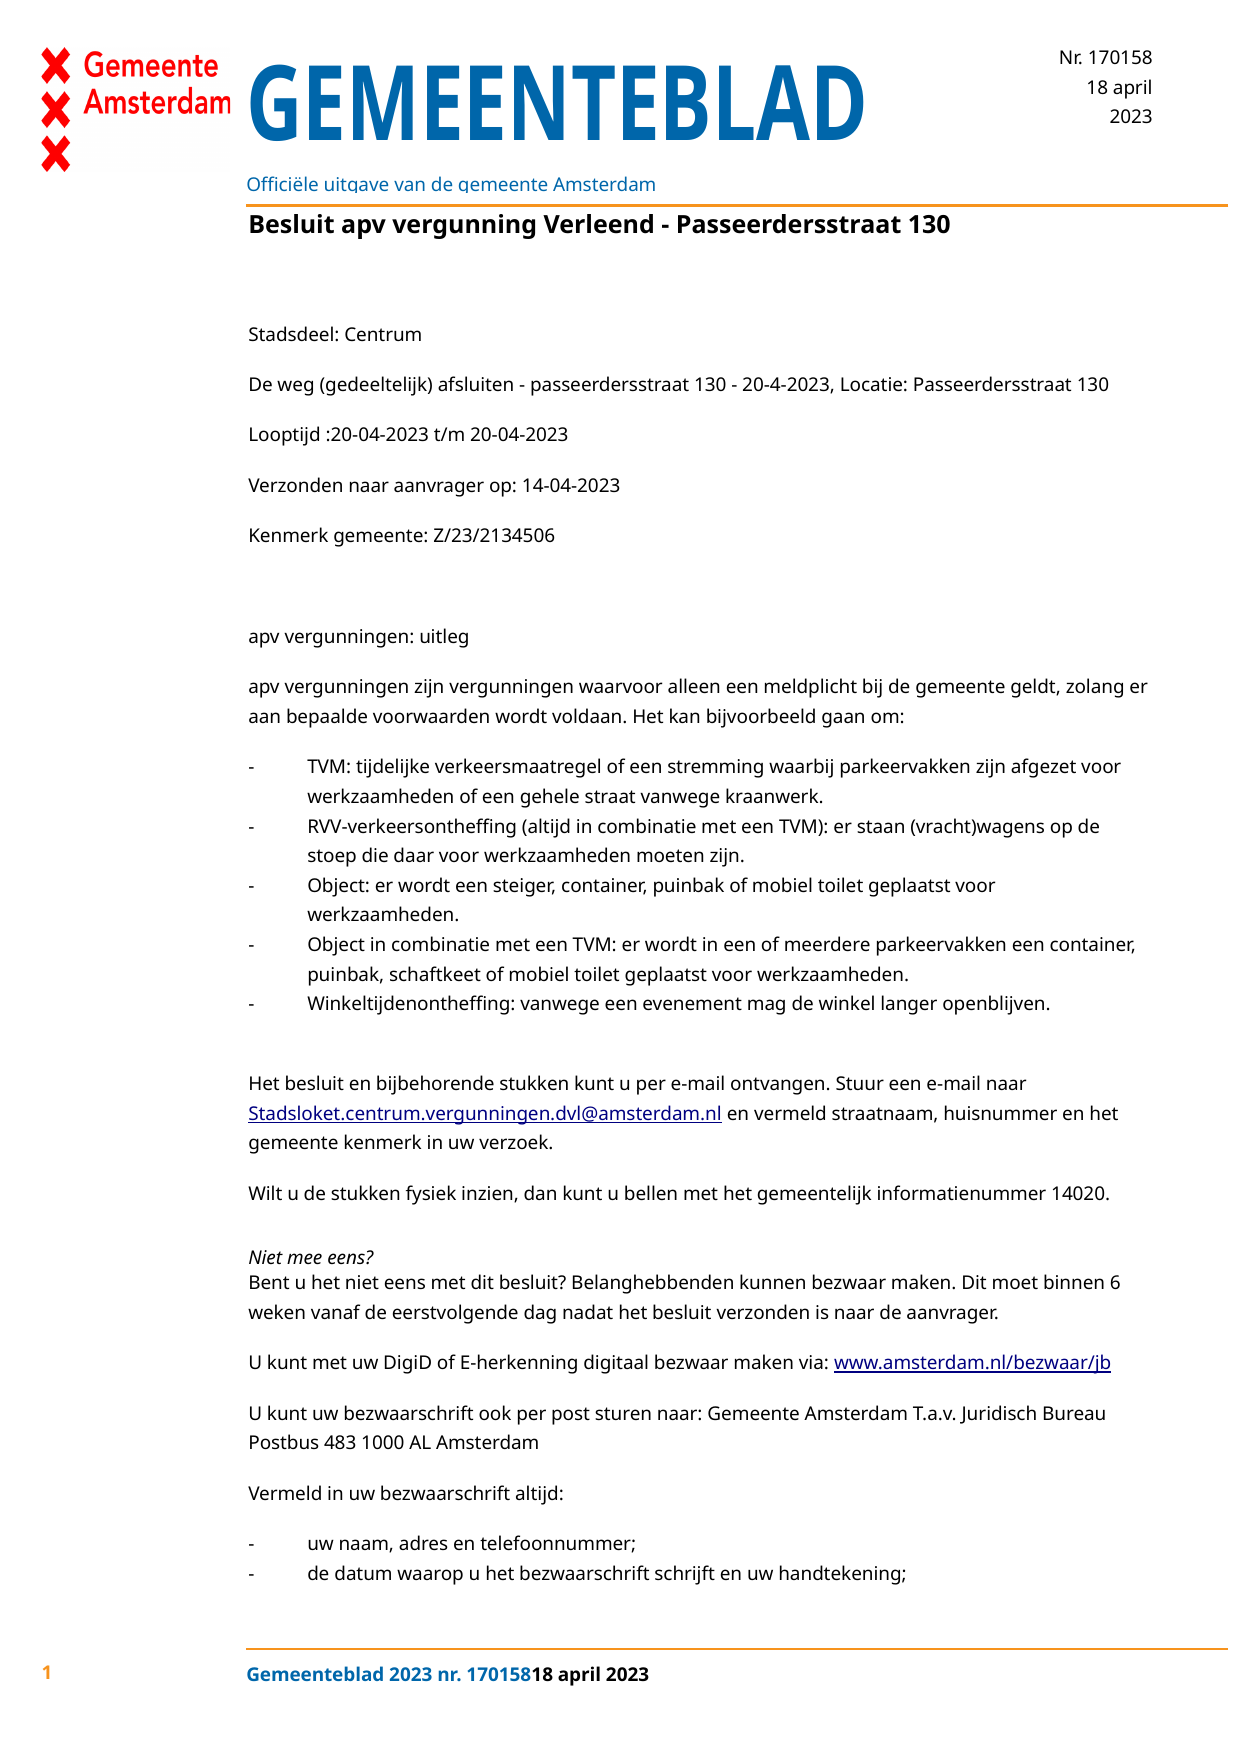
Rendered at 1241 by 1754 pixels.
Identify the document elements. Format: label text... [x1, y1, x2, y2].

text U kunt uw bezwaarschrift ook per post sturen naar: Gemeente Amsterdam T.a.v. Juridisch Bureau Postbus 483 1000 AL Amsterdam [248, 1400, 1152, 1455]
list Object in combinatie met een TVM: er wordt in een of meerdere parkeervakken een container, puinbak, schaftkeet of mobiel toilet geplaatst voor werkzaamheden. [248, 931, 1152, 986]
list Winkeltijdenontheffing: vanwege een evenement mag de winkel langer openblijven. [248, 990, 1152, 1016]
text Kenmerk gemeente: Z/23/2134506 [248, 522, 1152, 548]
list Object: er wordt een steiger, container, puinbak of mobiel toilet geplaatst voor werkzaamheden. [248, 872, 1152, 927]
text Stadsdeel: Centrum [248, 321, 1152, 346]
text De weg (gedeeltelijk) afsluiten - passeerdersstraat 130 - 20-4-2023, Locatie: Passeerdersstraat 130 [248, 371, 1152, 397]
text U kunt met uw DigiD of E-herkenning digitaal bezwaar maken via: www.amsterdam.nl/bezwaar/jb [248, 1349, 1152, 1375]
list uw naam, adres en telefoonnummer; [248, 1530, 1152, 1556]
list TVM: tijdelijke verkeersmaatregel of een stremming waarbij parkeervakken zijn afgezet voor werkzaamheden of een gehele straat vanwege kraanwerk. [248, 754, 1152, 809]
text Bent u het niet eens met dit besluit? Belanghebbenden kunnen bezwaar maken. Dit moet binnen 6 weken vanaf de eerstvolgende dag nadat het besluit verzonden is naar de aanvrager. [248, 1269, 1152, 1325]
list RVV-verkeersontheffing (altijd in combinatie met een TVM): er staan (vracht)wagens op de stoep die daar voor werkzaamheden moeten zijn. [248, 813, 1152, 868]
text Besluit apv vergunning Verleend - Passeerdersstraat 130 [248, 207, 1152, 241]
text Vermeld in uw bezwaarschrift altijd: [248, 1480, 1152, 1506]
text Het besluit en bijbehorende stukken kunt u per e-mail ontvangen. Stuur een e-mail naar Stadsloket.centrum.vergunningen.dvl@amsterdam.nl en vermeld straatnaam, huisnummer en het gemeente kenmerk in uw verzoek. [248, 1070, 1152, 1155]
text Verzonden naar aanvrager op: 14-04-2023 [248, 472, 1152, 498]
text apv vergunningen zijn vergunningen waarvoor alleen een meldplicht bij de gemeente geldt, zolang er aan bepaalde voorwaarden wordt voldaan. Het kan bijvoorbeeld gaan om: [248, 674, 1152, 729]
text Wilt u de stukken fysiek inzien, dan kunt u bellen met het gemeentelijk informatienummer 14020. [248, 1180, 1152, 1206]
list de datum waarop u het bezwaarschrift schrijft en uw handtekening; [248, 1560, 1152, 1586]
text apv vergunningen: uitleg [248, 623, 1152, 649]
picture [41, 47, 231, 172]
text Niet mee eens? [248, 1244, 1152, 1269]
text Looptijd :20-04-2023 t/m 20-04-2023 [248, 422, 1152, 447]
